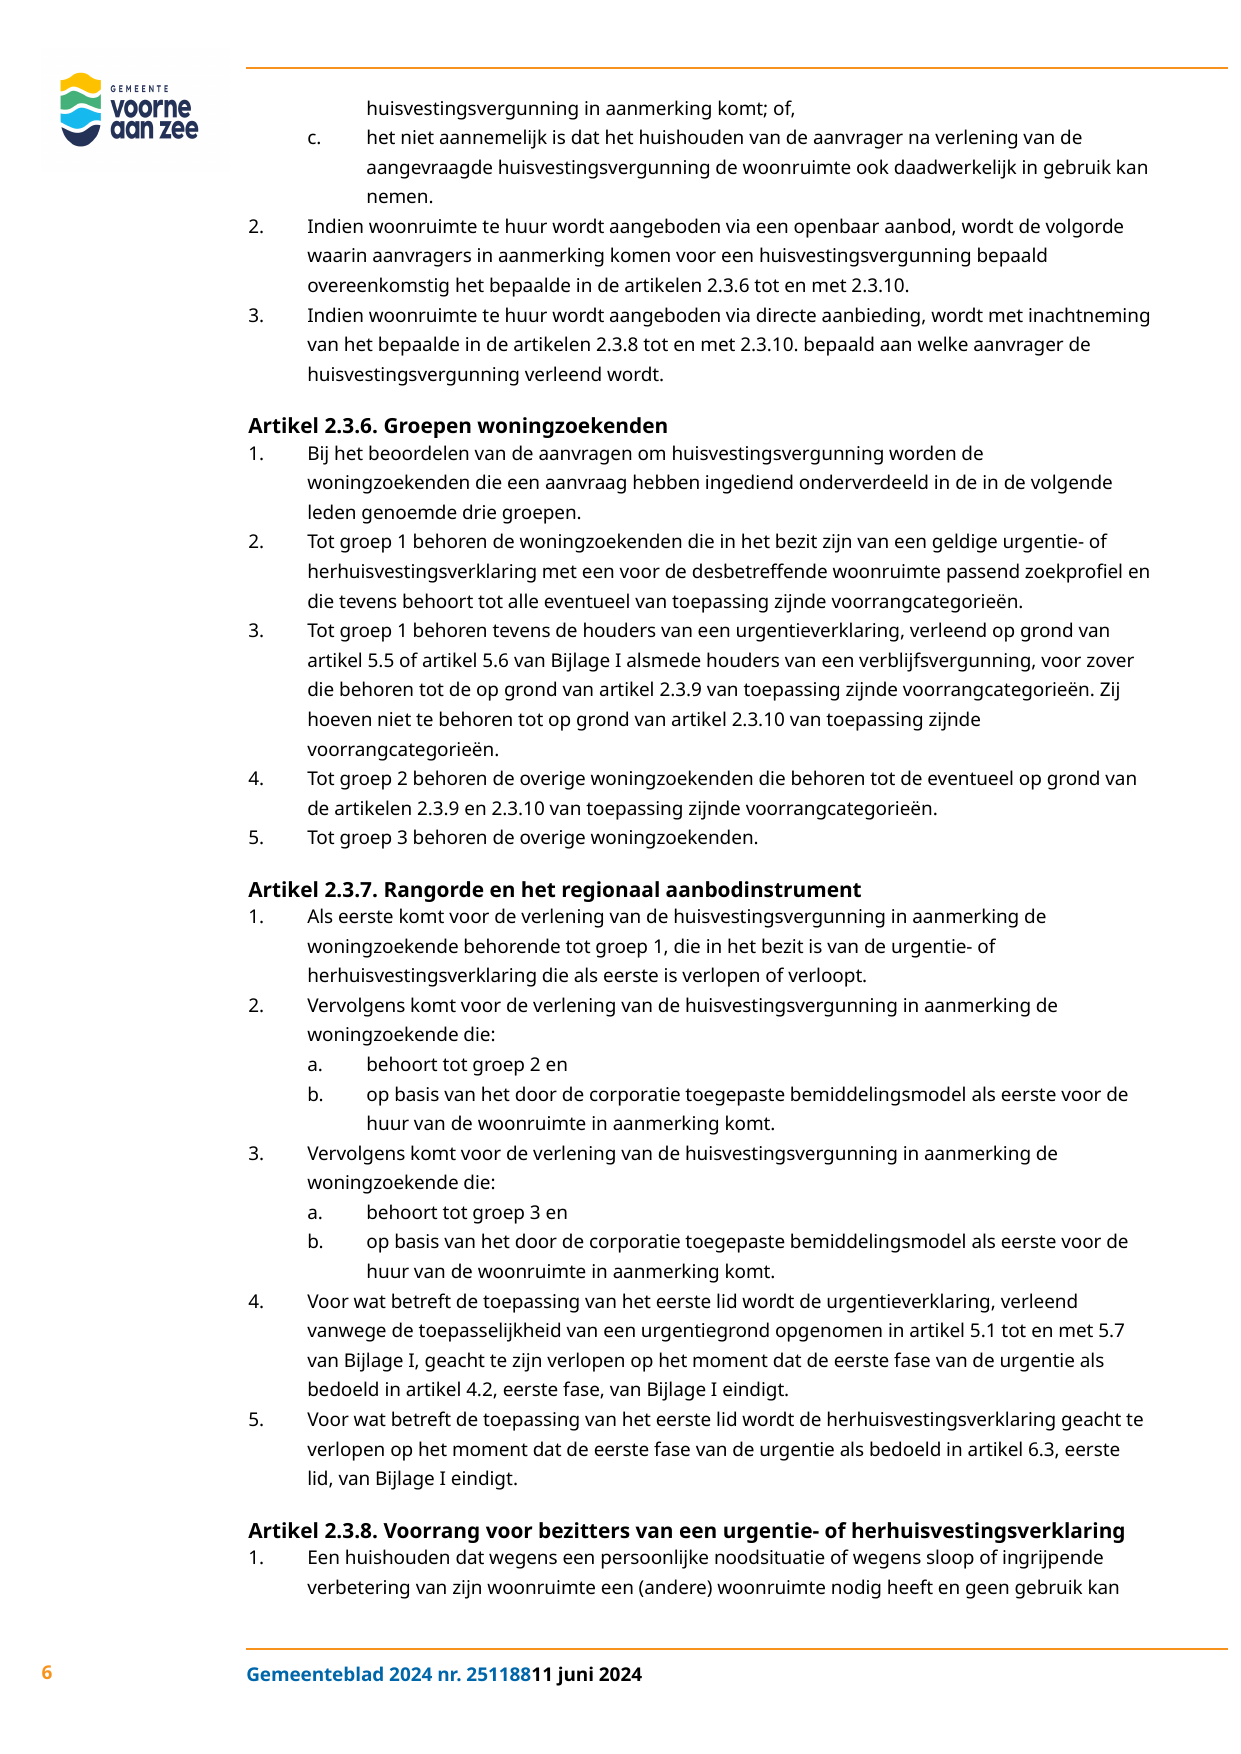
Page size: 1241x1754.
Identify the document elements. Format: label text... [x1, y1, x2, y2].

list het niet aannemelijk is dat het huishouden van de aanvrager na verlening van de aangevraagde huisvestingsvergunning de woonruimte ook daadwerkelijk in gebruik kan nemen. [307, 124, 1152, 209]
list Voor wat betreft de toepassing van het eerste lid wordt de herhuisvestingsverklaring geacht te verlopen op het moment dat de eerste fase van de urgentie als bedoeld in artikel 6.3, eerste lid, van Bijlage I eindigt. [248, 1406, 1152, 1491]
list Een huishouden dat wegens een persoonlijke noodsituatie of wegens sloop of ingrijpende verbetering van zijn woonruimte een (andere) woonruimte nodig heeft en geen gebruik kan [248, 1544, 1152, 1599]
list Bij het beoordelen van de aanvragen om huisvestingsvergunning worden de woningzoekenden die een aanvraag hebben ingediend onderverdeeld in de in de volgende leden genoemde drie groepen. [248, 440, 1152, 525]
list Tot groep 1 behoren de woningzoekenden die in het bezit zijn van een geldige urgentie- of herhuisvestingsverklaring met een voor de desbetreffende woonruimte passend zoekprofiel en die tevens behoort tot alle eventueel van toepassing zijnde voorrangcategorieën. [248, 529, 1152, 613]
text Artikel 2.3.8. Voorrang voor bezitters van een urgentie- of herhuisvestingsverklaring [248, 1516, 1152, 1544]
picture [41, 47, 231, 172]
list behoort tot groep 3 en [307, 1199, 1152, 1225]
list Vervolgens komt voor de verlening van de huisvestingsvergunning in aanmerking de woningzoekende die: [248, 992, 1152, 1047]
list op basis van het door de corporatie toegepaste bemiddelingsmodel als eerste voor de huur van de woonruimte in aanmerking komt. [307, 1229, 1152, 1284]
list Voor wat betreft de toepassing van het eerste lid wordt de urgentieverklaring, verleend vanwege de toepasselijkheid van een urgentiegrond opgenomen in artikel 5.1 tot en met 5.7 van Bijlage I, geacht te zijn verlopen op het moment dat de eerste fase van de urgentie als bedoeld in artikel 4.2, eerste fase, van Bijlage I eindigt. [248, 1288, 1152, 1402]
list Indien woonruimte te huur wordt aangeboden via een openbaar aanbod, wordt de volgorde waarin aanvragers in aanmerking komen voor een huisvestingsvergunning bepaald overeenkomstig het bepaalde in de artikelen 2.3.6 tot en met 2.3.10. [248, 213, 1152, 298]
list huisvestingsvergunning in aanmerking komt; of, [307, 95, 1152, 121]
list Vervolgens komt voor de verlening van de huisvestingsvergunning in aanmerking de woningzoekende die: [248, 1140, 1152, 1195]
list Als eerste komt voor de verlening van de huisvestingsvergunning in aanmerking de woningzoekende behorende tot groep 1, die in het bezit is van de urgentie- of herhuisvestingsverklaring die als eerste is verlopen of verloopt. [248, 903, 1152, 988]
list Indien woonruimte te huur wordt aangeboden via directe aanbieding, wordt met inachtneming van het bepaalde in de artikelen 2.3.8 tot en met 2.3.10. bepaald aan welke aanvrager de huisvestingsvergunning verleend wordt. [248, 302, 1152, 387]
list Tot groep 3 behoren de overige woningzoekenden. [248, 824, 1152, 850]
list op basis van het door de corporatie toegepaste bemiddelingsmodel als eerste voor de huur van de woonruimte in aanmerking komt. [307, 1081, 1152, 1136]
text Artikel 2.3.7. Rangorde en het regionaal aanbodinstrument [248, 875, 1152, 903]
text Artikel 2.3.6. Groepen woningzoekenden [248, 411, 1152, 440]
list Tot groep 2 behoren de overige woningzoekenden die behoren tot de eventueel op grond van de artikelen 2.3.9 en 2.3.10 van toepassing zijnde voorrangcategorieën. [248, 765, 1152, 821]
list behoort tot groep 2 en [307, 1051, 1152, 1077]
list Tot groep 1 behoren tevens de houders van een urgentieverklaring, verleend op grond van artikel 5.5 of artikel 5.6 van Bijlage I alsmede houders van een verblijfsvergunning, voor zover die behoren tot de op grond van artikel 2.3.9 van toepassing zijnde voorrangcategorieën. Zij hoeven niet te behoren tot op grond van artikel 2.3.10 van toepassing zijnde voorrangcategorieën. [248, 617, 1152, 761]
